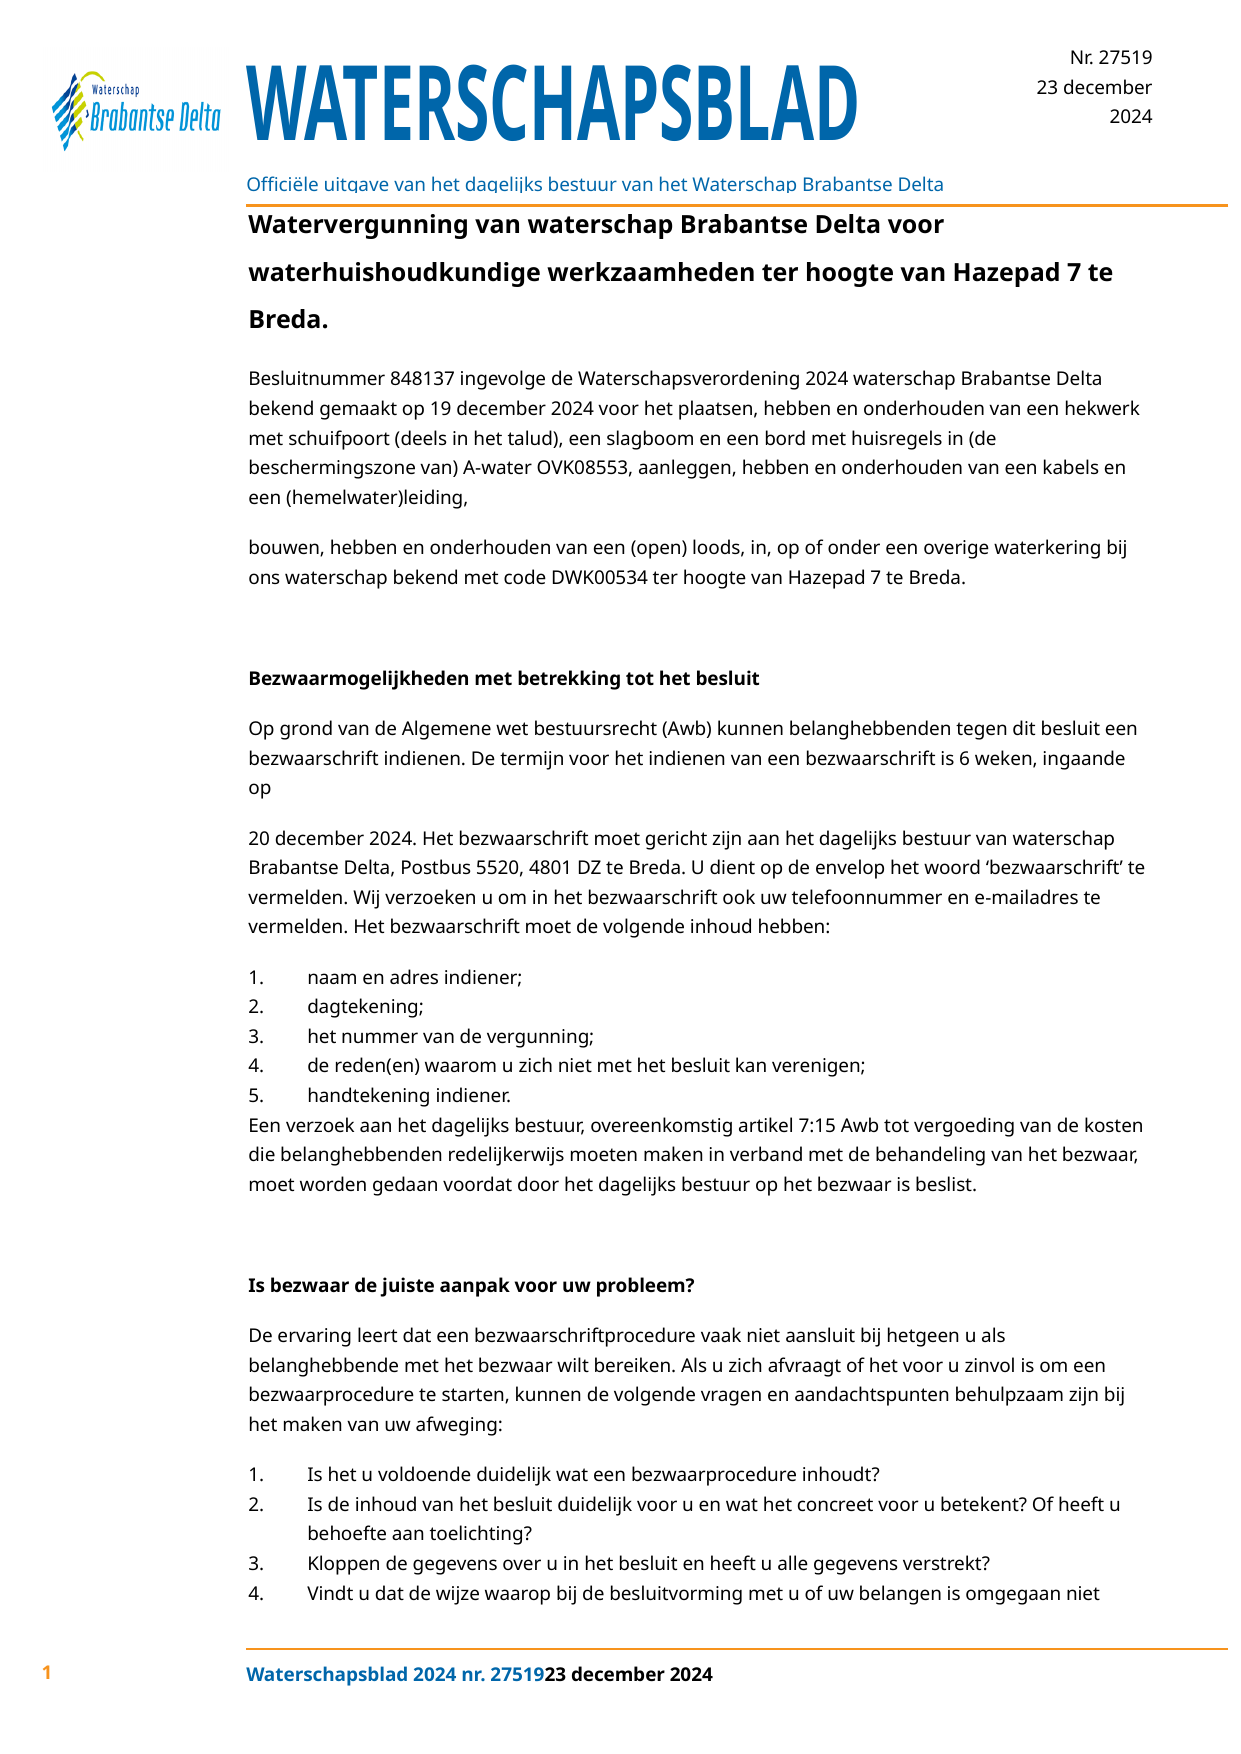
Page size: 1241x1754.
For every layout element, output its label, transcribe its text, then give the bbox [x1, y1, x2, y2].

text De ervaring leert dat een bezwaarschriftprocedure vaak niet aansluit bij hetgeen u als belanghebbende met het bezwaar wilt bereiken. Als u zich afvraagt of het voor u zinvol is om een bezwaarprocedure te starten, kunnen de volgende vragen en aandachtspunten behulpzaam zijn bij het maken van uw afweging: [248, 1322, 1152, 1437]
text Watervergunning van waterschap Brabantse Delta voor waterhuishoudkundige werkzaamheden ter hoogte van Hazepad 7 te Breda. [248, 207, 1152, 336]
text bouwen, hebben en onderhouden van een (open) loods, in, op of onder een overige waterkering bij ons waterschap bekend met code DWK00534 ter hoogte van Hazepad 7 te Breda. [248, 534, 1152, 589]
list naam en adres indiener; [248, 964, 1152, 989]
list Vindt u dat de wijze waarop bij de besluitvorming met u of uw belangen is omgegaan niet [248, 1580, 1152, 1605]
picture [41, 47, 231, 172]
list het nummer van de vergunning; [248, 1023, 1152, 1049]
list de reden(en) waarom u zich niet met het besluit kan verenigen; [248, 1053, 1152, 1078]
list handtekening indiener. [248, 1082, 1152, 1108]
list dagtekening; [248, 993, 1152, 1019]
text 20 december 2024. Het bezwaarschrift moet gericht zijn aan het dagelijks bestuur van waterschap Brabantse Delta, Postbus 5520, 4801 DZ te Breda. U dient op de envelop het woord ‘bezwaarschrift’ te vermelden. Wij verzoeken u om in het bezwaarschrift ook uw telefoonnummer en e‑mailadres te vermelden. Het bezwaarschrift moet de volgende inhoud hebben: [248, 825, 1152, 939]
list Is de inhoud van het besluit duidelijk voor u en wat het concreet voor u betekent? Of heeft u behoefte aan toelichting? [248, 1491, 1152, 1546]
text Besluitnummer 848137 ingevolge de Waterschapsverordening 2024 waterschap Brabantse Delta bekend gemaakt op 19 december 2024 voor het plaatsen, hebben en onderhouden van een hekwerk met schuifpoort (deels in het talud), een slagboom en een bord met huisregels in (de beschermingszone van) A-water OVK08553, aanleggen, hebben en onderhouden van een kabels en een (hemelwater)leiding, [248, 366, 1152, 509]
text Een verzoek aan het dagelijks bestuur, overeenkomstig artikel 7:15 Awb tot vergoeding van de kosten die belanghebbenden redelijkerwijs moeten maken in verband met de behandeling van het bezwaar, moet worden gedaan voordat door het dagelijks bestuur op het bezwaar is beslist. [248, 1112, 1152, 1197]
text Is bezwaar de juiste aanpak voor uw probleem? [248, 1272, 1152, 1297]
text Bezwaarmogelijkheden met betrekking tot het besluit [248, 665, 1152, 690]
list Is het u voldoende duidelijk wat een bezwaarprocedure inhoudt? [248, 1461, 1152, 1487]
text Op grond van de Algemene wet bestuursrecht (Awb) kunnen belanghebbenden tegen dit besluit een bezwaarschrift indienen. De termijn voor het indienen van een bezwaarschrift is 6 weken, ingaande op [248, 715, 1152, 800]
list Kloppen de gegevens over u in het besluit en heeft u alle gegevens verstrekt? [248, 1550, 1152, 1576]
